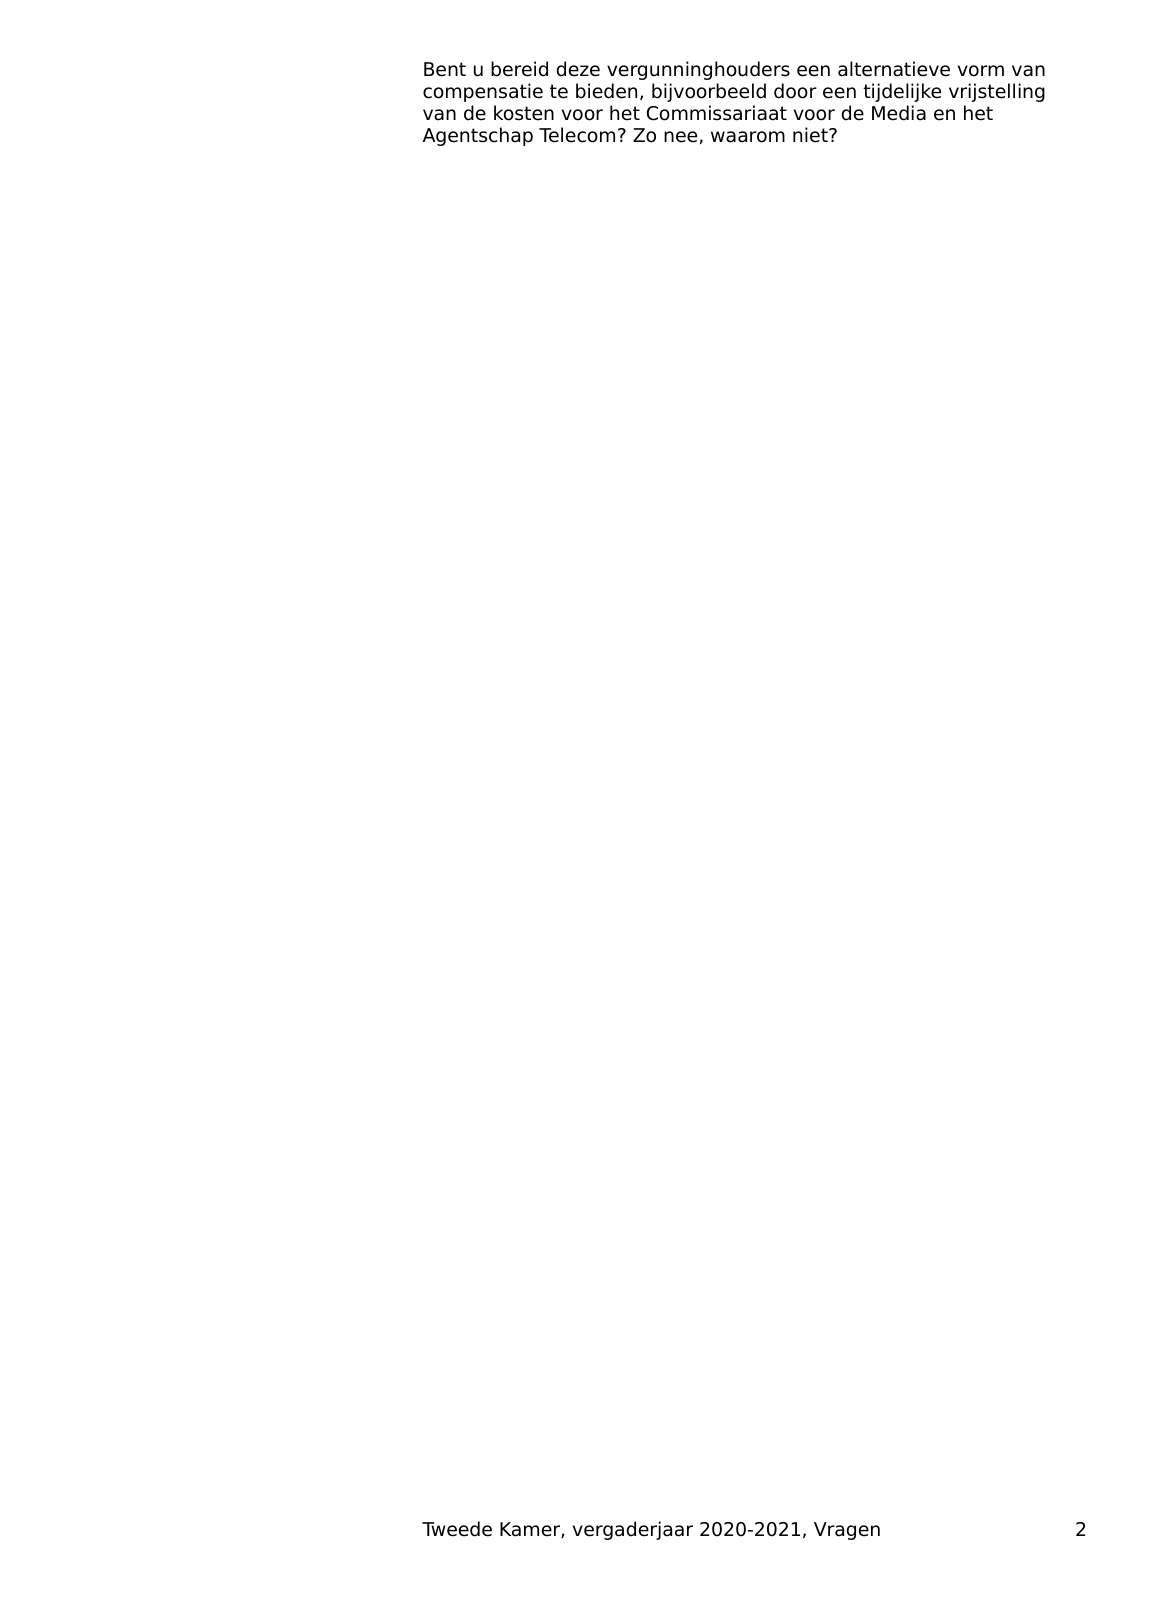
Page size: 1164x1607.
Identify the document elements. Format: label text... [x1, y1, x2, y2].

text Bent u bereid deze vergunninghouders een alternatieve vorm van compensatie te bieden, bijvoorbeeld door een tijdelijke vrijstelling van de kosten voor het Commissariaat voor de Media en het Agentschap Telecom? Zo nee, waarom niet? [422, 59, 1087, 147]
